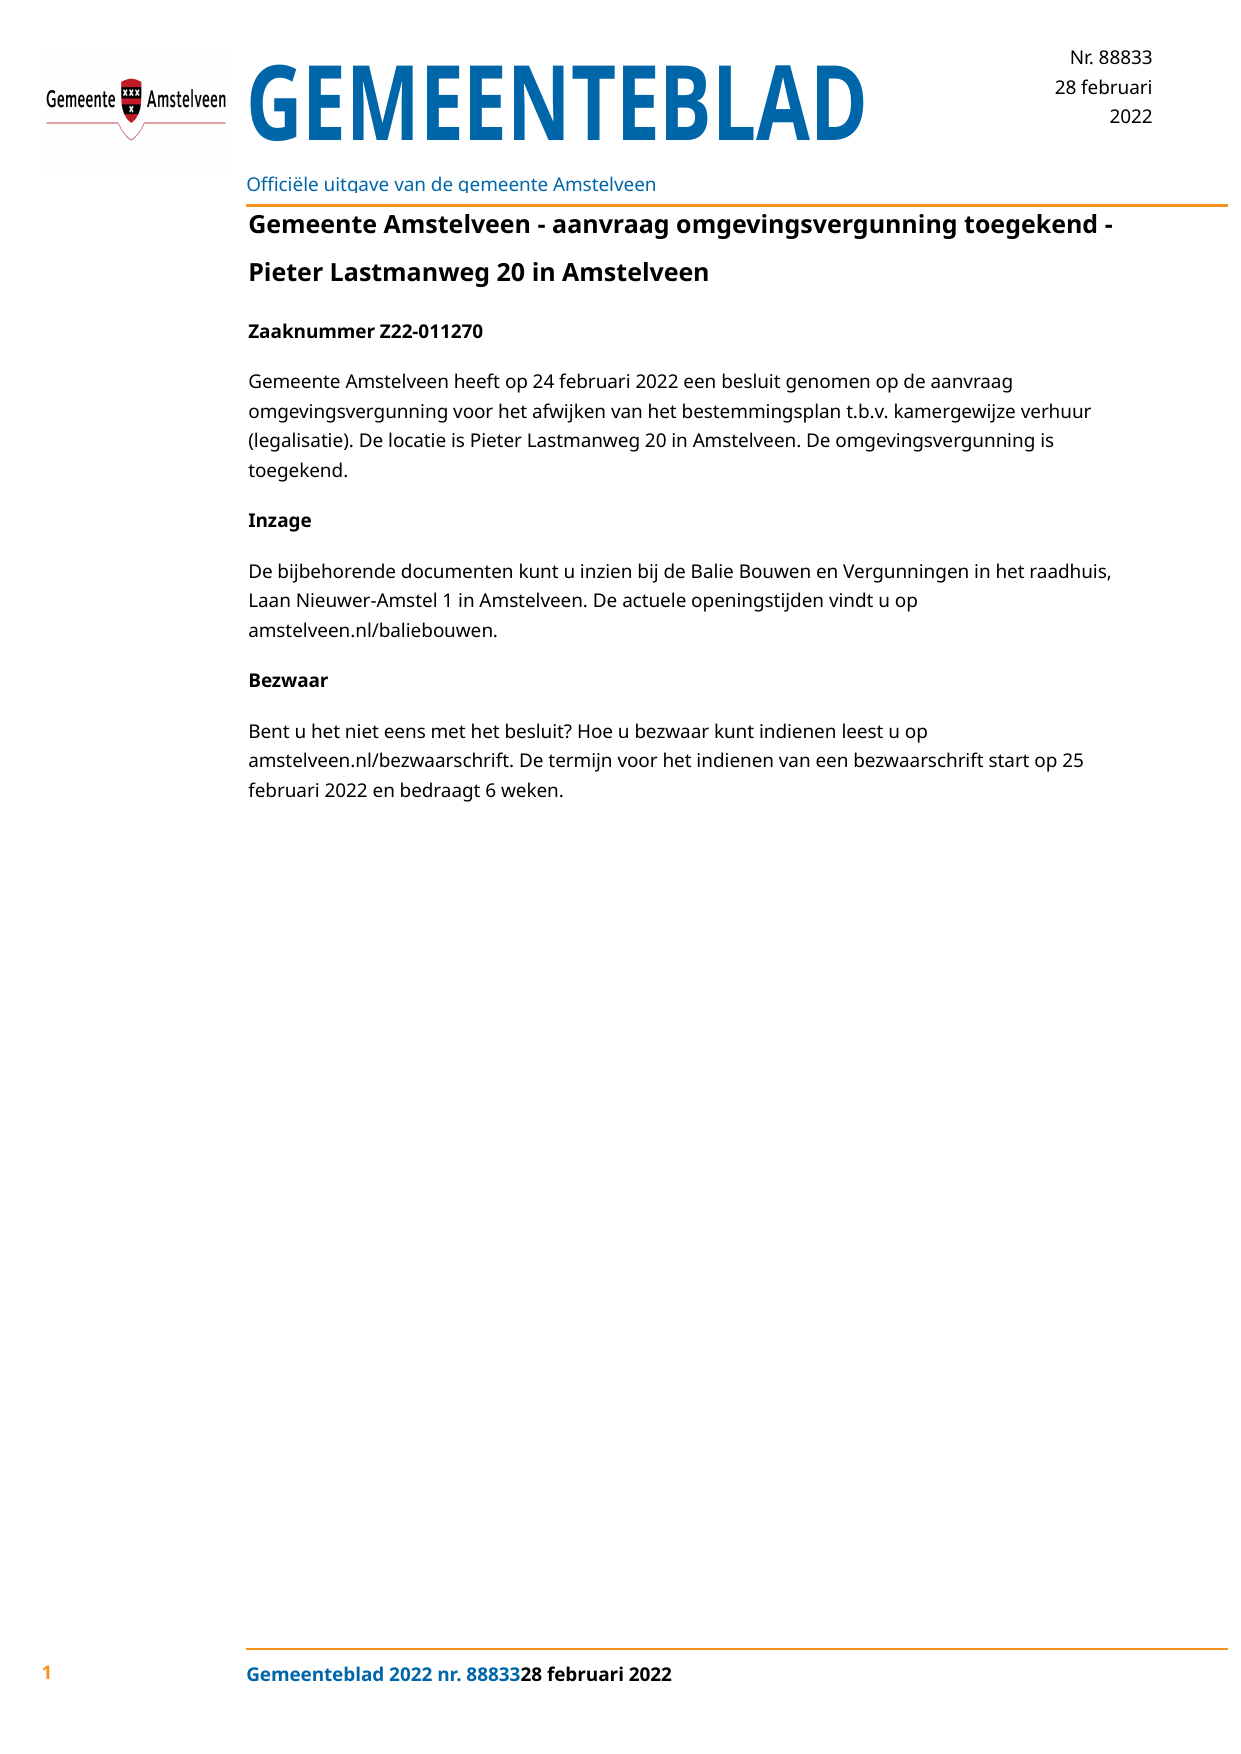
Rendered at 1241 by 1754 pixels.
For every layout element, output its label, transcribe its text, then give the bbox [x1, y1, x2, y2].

text Gemeente Amstelveen heeft op 24 februari 2022 een besluit genomen op de aanvraag omgevingsvergunning voor het afwijken van het bestemmingsplan t.b.v. kamergewijze verhuur (legalisatie). De locatie is Pieter Lastmanweg 20 in Amstelveen. De omgevingsvergunning is toegekend. [248, 368, 1152, 483]
text Zaaknummer Z22-011270 [248, 318, 1152, 344]
text Bent u het niet eens met het besluit? Hoe u bezwaar kunt indienen leest u op amstelveen.nl/bezwaarschrift. De termijn voor het indienen van een bezwaarschrift start op 25 februari 2022 en bedraagt 6 weken. [248, 718, 1152, 803]
text Bezwaar [248, 667, 1152, 693]
text Gemeente Amstelveen - aanvraag omgevingsvergunning toegekend - Pieter Lastmanweg 20 in Amstelveen [248, 207, 1152, 288]
text De bijbehorende documenten kunt u inzien bij de Balie Bouwen en Vergunningen in het raadhuis, Laan Nieuwer-Amstel 1 in Amstelveen. De actuele openingstijden vindt u op amstelveen.nl/baliebouwen. [248, 558, 1152, 643]
picture [41, 47, 231, 172]
text Inzage [248, 507, 1152, 533]
